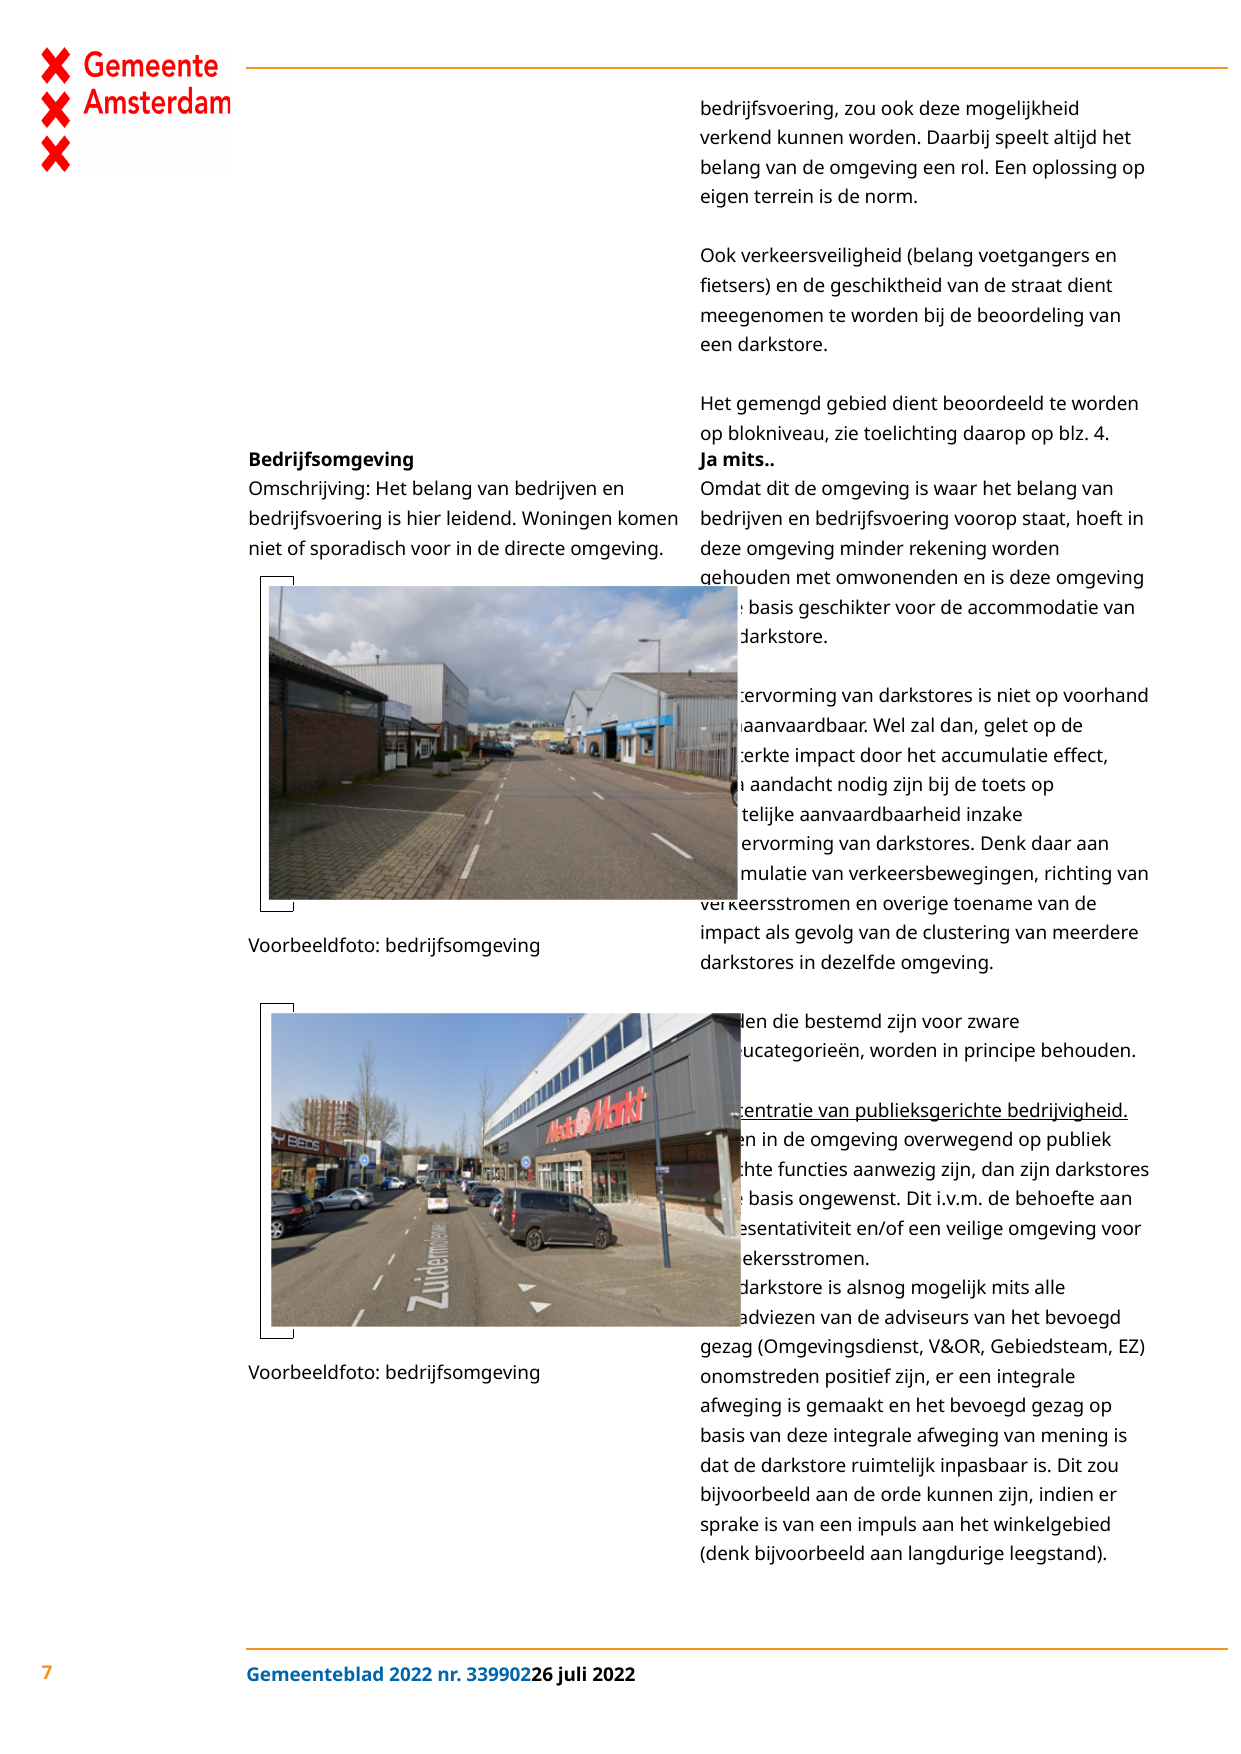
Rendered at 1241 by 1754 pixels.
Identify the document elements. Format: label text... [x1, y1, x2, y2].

picture [41, 47, 231, 172]
table_cell [248, 95, 700, 446]
picture [268, 1012, 742, 1329]
table_cell gezag (Omgevingsdienst, V&OR, Gebiedsteam, EZ) onomstreden positief zijn, er een integrale afweging is gemaakt en het bevoegd gezag op basis van deze integrale afweging van mening is dat de darkstore ruimtelijk inpasbaar is. Dit zou bijvoorbeeld aan de orde kunnen zijn, indien er sprake is van een impuls aan het winkelgebied (denk bijvoorbeeld aan langdurige leegstand). [700, 1329, 1152, 1596]
table_cell Bedrijfsomgeving Omschrijving: Het belang van bedrijven en bedrijfsvoering is hier leidend. Woningen komen niet of sporadisch voor in de directe omgeving. Voorbeeldfoto: bedrijfsomgeving [248, 446, 700, 1328]
table_cell bedrijfsvoering, zou ook deze mogelijkheid verkend kunnen worden. Daarbij speelt altijd het belang van de omgeving een rol. Een oplossing op eigen terrein is de norm. Ook verkeersveiligheid (belang voetgangers en fietsers) en de geschiktheid van de straat dient meegenomen te worden bij de beoordeling van een darkstore. Het gemengd gebied dient beoordeeld te worden op blokniveau, zie toelichting daarop op blz. 4. [700, 95, 1152, 446]
table_cell Voorbeeldfoto: bedrijfsomgeving [248, 1329, 700, 1596]
picture [268, 585, 742, 902]
table_cell Ja mits.. Omdat dit de omgeving is waar het belang van bedrijven en bedrijfsvoering voorop staat, hoeft in deze omgeving minder rekening worden gehouden met omwonenden en is deze omgeving in de basis geschikter voor de accommodatie van een darkstore. Clustervorming van darkstores is niet op voorhand al onaanvaardbaar. Wel zal dan, gelet op de versterkte impact door het accumulatie effect, extra aandacht nodig zijn bij de toets op ruimtelijke aanvaardbaarheid inzake clustervorming van darkstores. Denk daar aan accumulatie van verkeersbewegingen, richting van verkeersstromen en overige toename van de impact als gevolg van de clustering van meerdere darkstores in dezelfde omgeving. Panden die bestemd zijn voor zware milieucategorieën, worden in principe behouden. Concentratie van publieksgerichte bedrijvigheid. Indien in de omgeving overwegend op publiek gerichte functies aanwezig zijn, dan zijn darkstores in de basis ongewenst. Dit i.v.m. de behoefte aan representativiteit en/of een veilige omgeving voor bezoekersstromen. Een darkstore is alsnog mogelijk mits alle deeladviezen van de adviseurs van het bevoegd [700, 446, 1152, 1328]
